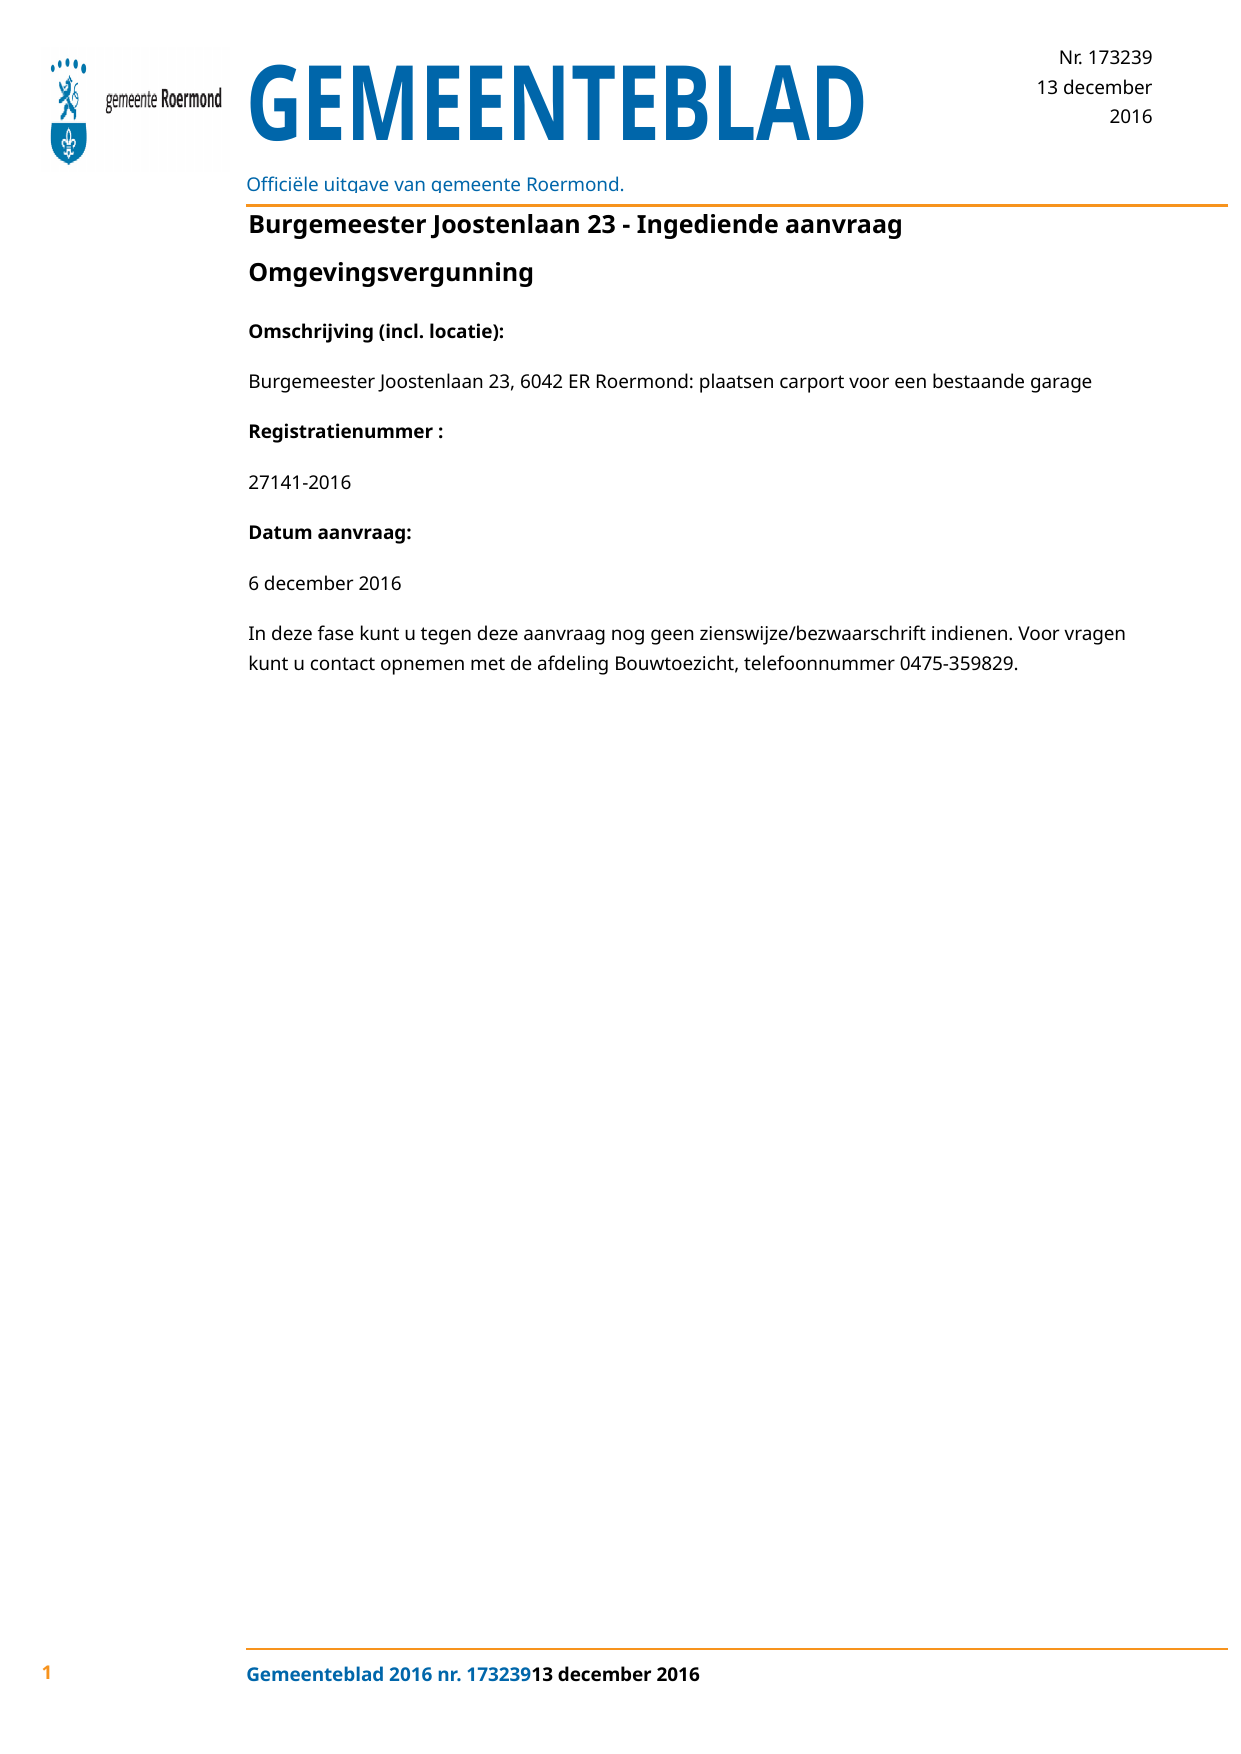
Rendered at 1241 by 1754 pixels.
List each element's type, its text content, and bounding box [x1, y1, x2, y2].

text In deze fase kunt u tegen deze aanvraag nog geen zienswijze/bezwaarschrift indienen. Voor vragen kunt u contact opnemen met de afdeling Bouwtoezicht, telefoonnummer 0475-359829. [248, 620, 1152, 676]
text Burgemeester Joostenlaan 23, 6042 ER Roermond: plaatsen carport voor een bestaande garage [248, 368, 1152, 394]
text 6 december 2016 [248, 570, 1152, 596]
text Registratienummer : [248, 419, 1152, 444]
text 27141-2016 [248, 469, 1152, 495]
picture [41, 47, 231, 172]
text Datum aanvraag: [248, 519, 1152, 545]
text Burgemeester Joostenlaan 23 - Ingediende aanvraag Omgevingsvergunning [248, 207, 1152, 288]
text Omschrijving (incl. locatie): [248, 318, 1152, 344]
